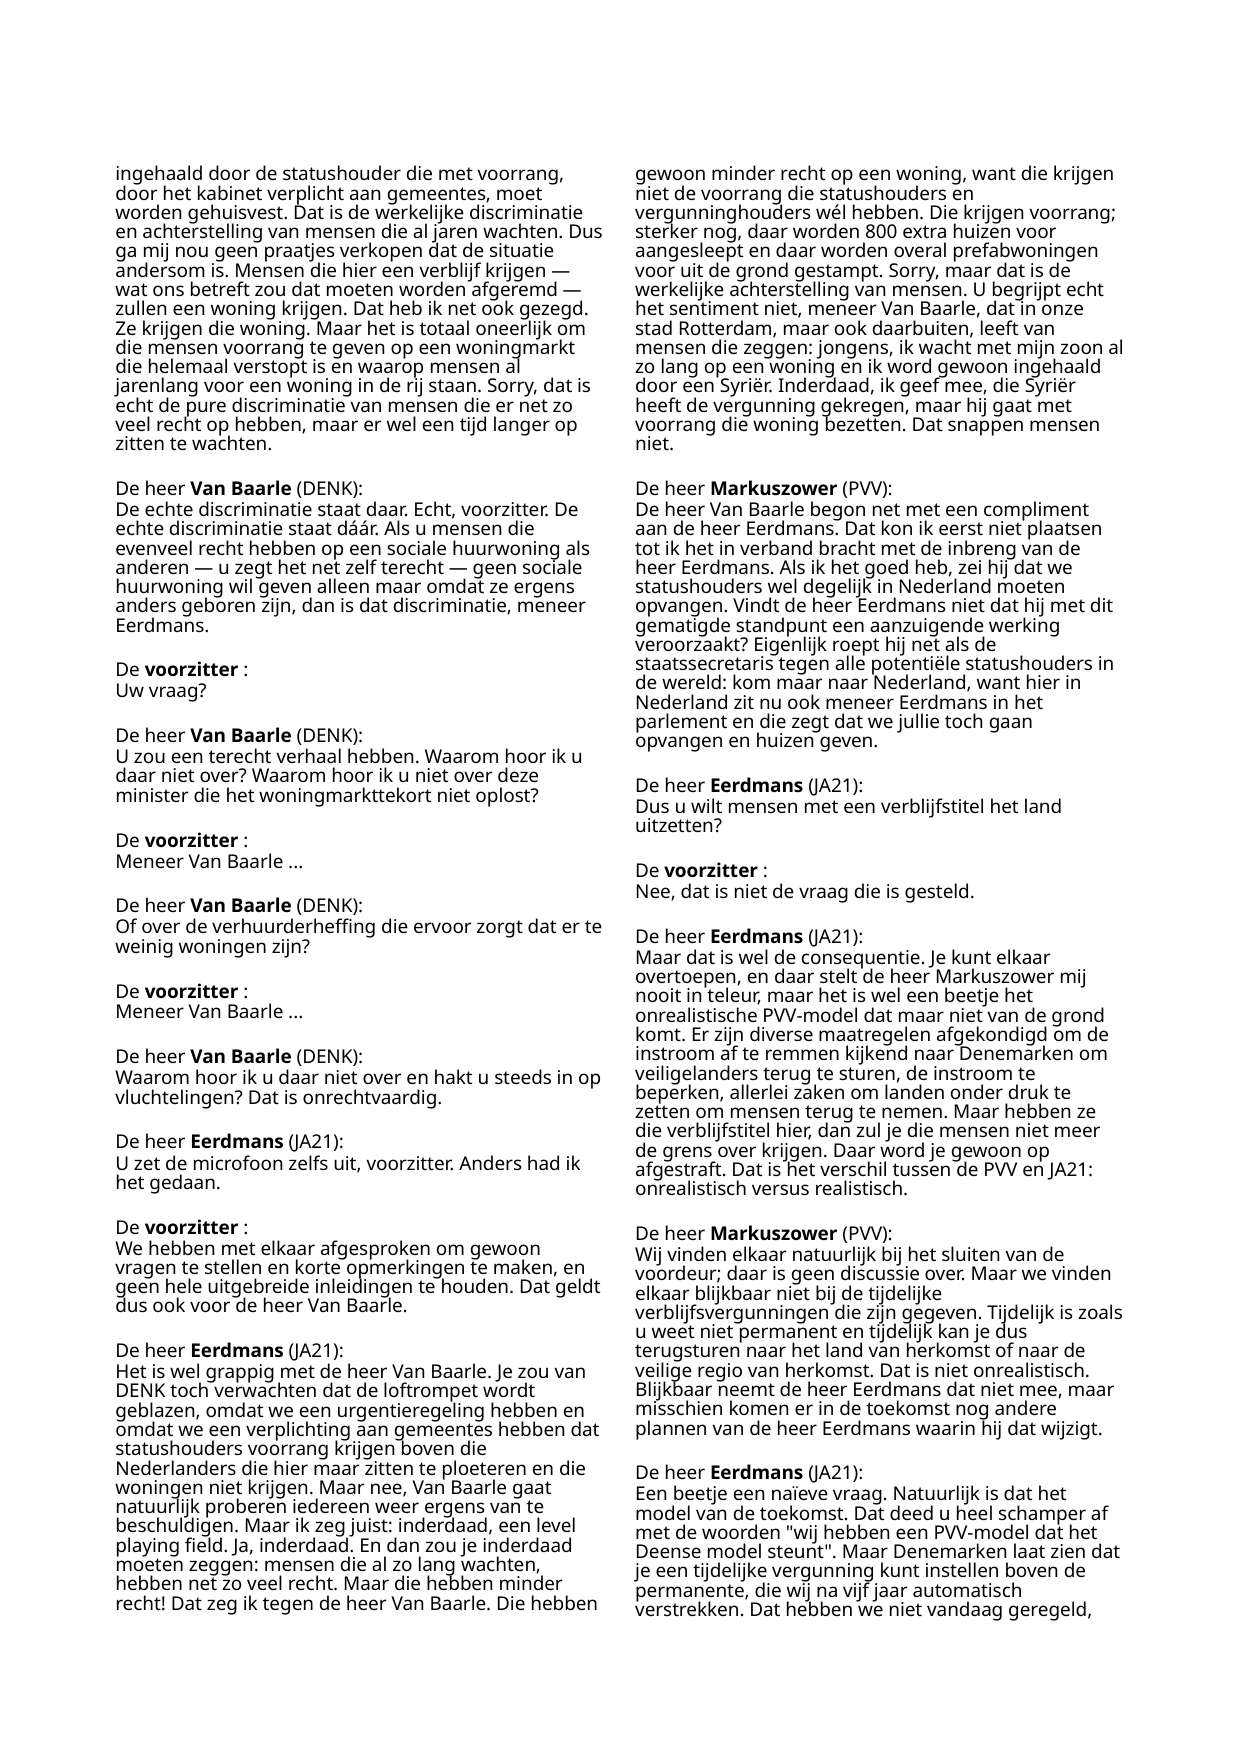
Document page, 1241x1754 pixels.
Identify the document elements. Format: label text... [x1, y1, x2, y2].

text De heer Van Baarle (DENK): [115, 1044, 605, 1069]
text gewoon minder recht op een woning, want die krijgen niet de voorrang die statushouders en vergunninghouders wél hebben. Die krijgen voorrang; sterker nog, daar worden 800 extra huizen voor aangesleept en daar worden overal prefabwoningen voor uit de grond gestampt. Sorry, maar dat is de werkelijke achterstelling van mensen. U begrijpt echt het sentiment niet, meneer Van Baarle, dat in onze stad Rotterdam, maar ook daarbuiten, leeft van mensen die zeggen: jongens, ik wacht met mijn zoon al zo lang op een woning en ik word gewoon ingehaald door een Syriër. Inderdaad, ik geef mee, die Syriër heeft de vergunning gekregen, maar hij gaat met voorrang die woning bezetten. Dat snappen mensen niet. [635, 165, 1125, 454]
text Dus u wilt mensen met een verblijfstitel het land uitzetten? [635, 798, 1125, 837]
text Waarom hoor ik u daar niet over en hakt u steeds in op vluchtelingen? Dat is onrechtvaardig. [115, 1069, 605, 1108]
text De heer Markuszower (PVV): [635, 1220, 1125, 1246]
text U zou een terecht verhaal hebben. Waarom hoor ik u daar niet over? Waarom hoor ik u niet over deze minister die het woningmarkttekort niet oplost? [115, 748, 605, 806]
text Een beetje een naïeve vraag. Natuurlijk is dat het model van de toekomst. Dat deed u heel schamper af met de woorden "wij hebben een PVV-model dat het Deense model steunt". Maar Denemarken laat zien dat je een tijdelijke vergunning kunt instellen boven de permanente, die wij na vijf jaar automatisch verstrekken. Dat hebben we niet vandaag geregeld, [635, 1485, 1125, 1620]
text De voorzitter : [115, 978, 605, 1003]
text Of over de verhuurderheffing die ervoor zorgt dat er te weinig woningen zijn? [115, 918, 605, 957]
text Meneer Van Baarle ... [115, 1003, 605, 1023]
text De voorzitter : [635, 857, 1125, 883]
text De voorzitter : [115, 1214, 605, 1239]
text De voorzitter : [115, 827, 605, 853]
text De heer Van Baarle begon net met een compliment aan de heer Eerdmans. Dat kon ik eerst niet plaatsen tot ik het in verband bracht met de inbreng van de heer Eerdmans. Als ik het goed heb, zei hij dat we statushouders wel degelijk in Nederland moeten opvangen. Vindt de heer Eerdmans niet dat hij met dit gematigde standpunt een aanzuigende werking veroorzaakt? Eigenlijk roept hij net als de staatssecretaris tegen alle potentiële statushouders in de wereld: kom maar naar Nederland, want hier in Nederland zit nu ook meneer Eerdmans in het parlement en die zegt dat we jullie toch gaan opvangen en huizen geven. [635, 501, 1125, 751]
text De heer Eerdmans (JA21): [635, 772, 1125, 798]
text Maar dat is wel de consequentie. Je kunt elkaar overtoepen, en daar stelt de heer Markuszower mij nooit in teleur, maar het is wel een beetje het onrealistische PVV-model dat maar niet van de grond komt. Er zijn diverse maatregelen afgekondigd om de instroom af te remmen kijkend naar Denemarken om veiligelanders terug te sturen, de instroom te beperken, allerlei zaken om landen onder druk te zetten om mensen terug te nemen. Maar hebben ze die verblijfstitel hier, dan zul je die mensen niet meer de grens over krijgen. Daar word je gewoon op afgestraft. Dat is het verschil tussen de PVV en JA21: onrealistisch versus realistisch. [635, 949, 1125, 1199]
text Het is wel grappig met de heer Van Baarle. Je zou van DENK toch verwachten dat de loftrompet wordt geblazen, omdat we een urgentieregeling hebben en omdat we een verplichting aan gemeentes hebben dat statushouders voorrang krijgen boven die Nederlanders die hier maar zitten te ploeteren en die woningen niet krijgen. Maar nee, Van Baarle gaat natuurlijk proberen iedereen weer ergens van te beschuldigen. Maar ik zeg juist: inderdaad, een level playing field. Ja, inderdaad. En dan zou je inderdaad moeten zeggen: mensen die al zo lang wachten, hebben net zo veel recht. Maar die hebben minder recht! Dat zeg ik tegen de heer Van Baarle. Die hebben [115, 1363, 605, 1614]
text We hebben met elkaar afgesproken om gewoon vragen te stellen en korte opmerkingen te maken, en geen hele uitgebreide inleidingen te houden. Dat geldt dus ook voor de heer Van Baarle. [115, 1239, 605, 1317]
text Uw vraag? [115, 682, 605, 702]
text De heer Eerdmans (JA21): [115, 1129, 605, 1154]
text De heer Eerdmans (JA21): [115, 1337, 605, 1363]
text De echte discriminatie staat daar. Echt, voorzitter. De echte discriminatie staat dáár. Als u mensen die evenveel recht hebben op een sociale huurwoning als anderen — u zegt het net zelf terecht — geen sociale huurwoning wil geven alleen maar omdat ze ergens anders geboren zijn, dan is dat discriminatie, meneer Eerdmans. [115, 501, 605, 636]
text De heer Van Baarle (DENK): [115, 893, 605, 918]
text De heer Eerdmans (JA21): [635, 923, 1125, 949]
text Wij vinden elkaar natuurlijk bij het sluiten van de voordeur; daar is geen discussie over. Maar we vinden elkaar blijkbaar niet bij de tijdelijke verblijfsvergunningen die zijn gegeven. Tijdelijk is zoals u weet niet permanent en tijdelijk kan je dus terugsturen naar het land van herkomst of naar de veilige regio van herkomst. Dat is niet onrealistisch. Blijkbaar neemt de heer Eerdmans dat niet mee, maar misschien komen er in de toekomst nog andere plannen van de heer Eerdmans waarin hij dat wijzigt. [635, 1246, 1125, 1439]
text ingehaald door de statushouder die met voorrang, door het kabinet verplicht aan gemeentes, moet worden gehuisvest. Dat is de werkelijke discriminatie en achterstelling van mensen die al jaren wachten. Dus ga mij nou geen praatjes verkopen dat de situatie andersom is. Mensen die hier een verblijf krijgen — wat ons betreft zou dat moeten worden afgeremd — zullen een woning krijgen. Dat heb ik net ook gezegd. Ze krijgen die woning. Maar het is totaal oneerlijk om die mensen voorrang te geven op een woningmarkt die helemaal verstopt is en waarop mensen al jarenlang voor een woning in de rij staan. Sorry, dat is echt de pure discriminatie van mensen die er net zo veel recht op hebben, maar er wel een tijd langer op zitten te wachten. [115, 165, 605, 454]
text De heer Van Baarle (DENK): [115, 475, 605, 501]
text De heer Eerdmans (JA21): [635, 1459, 1125, 1485]
text De heer Van Baarle (DENK): [115, 722, 605, 748]
text De voorzitter : [115, 657, 605, 682]
text U zet de microfoon zelfs uit, voorzitter. Anders had ik het gedaan. [115, 1154, 605, 1193]
text De heer Markuszower (PVV): [635, 475, 1125, 501]
text Nee, dat is niet de vraag die is gesteld. [635, 883, 1125, 902]
text Meneer Van Baarle ... [115, 853, 605, 872]
